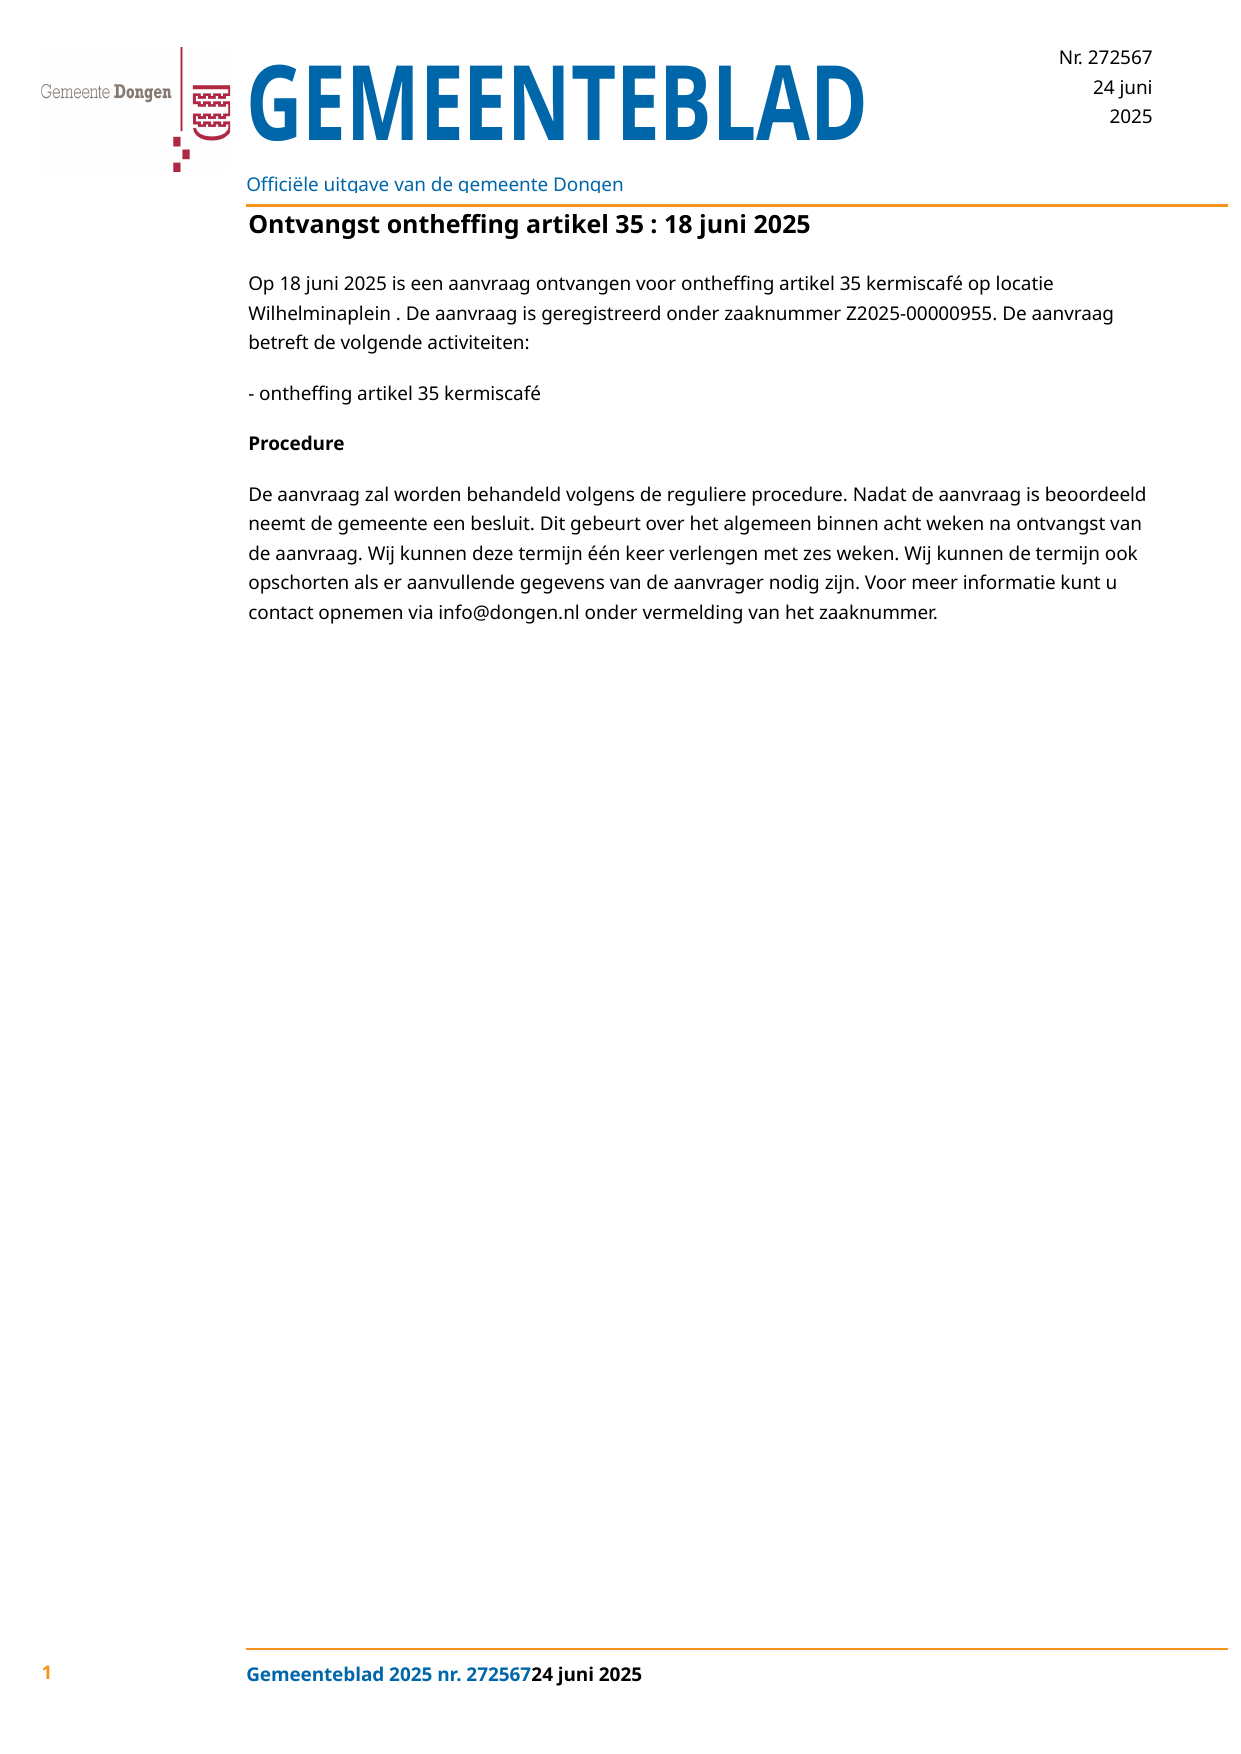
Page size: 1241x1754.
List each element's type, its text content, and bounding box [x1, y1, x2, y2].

text Ontvangst ontheffing artikel 35 : 18 juni 2025 [248, 207, 1152, 241]
text De aanvraag zal worden behandeld volgens de reguliere procedure. Nadat de aanvraag is beoordeeld neemt de gemeente een besluit. Dit gebeurt over het algemeen binnen acht weken na ontvangst van de aanvraag. Wij kunnen deze termijn één keer verlengen met zes weken. Wij kunnen de termijn ook opschorten als er aanvullende gegevens van de aanvrager nodig zijn. Voor meer informatie kunt u contact opnemen via info@dongen.nl onder vermelding van het zaaknummer. [248, 481, 1152, 625]
text - ontheffing artikel 35 kermiscafé [248, 380, 1152, 406]
text Procedure [248, 430, 1152, 456]
text Op 18 juni 2025 is een aanvraag ontvangen voor ontheffing artikel 35 kermiscafé op locatie Wilhelminaplein . De aanvraag is geregistreerd onder zaaknummer Z2025-00000955. De aanvraag betreft de volgende activiteiten: [248, 270, 1152, 355]
picture [41, 47, 231, 172]
